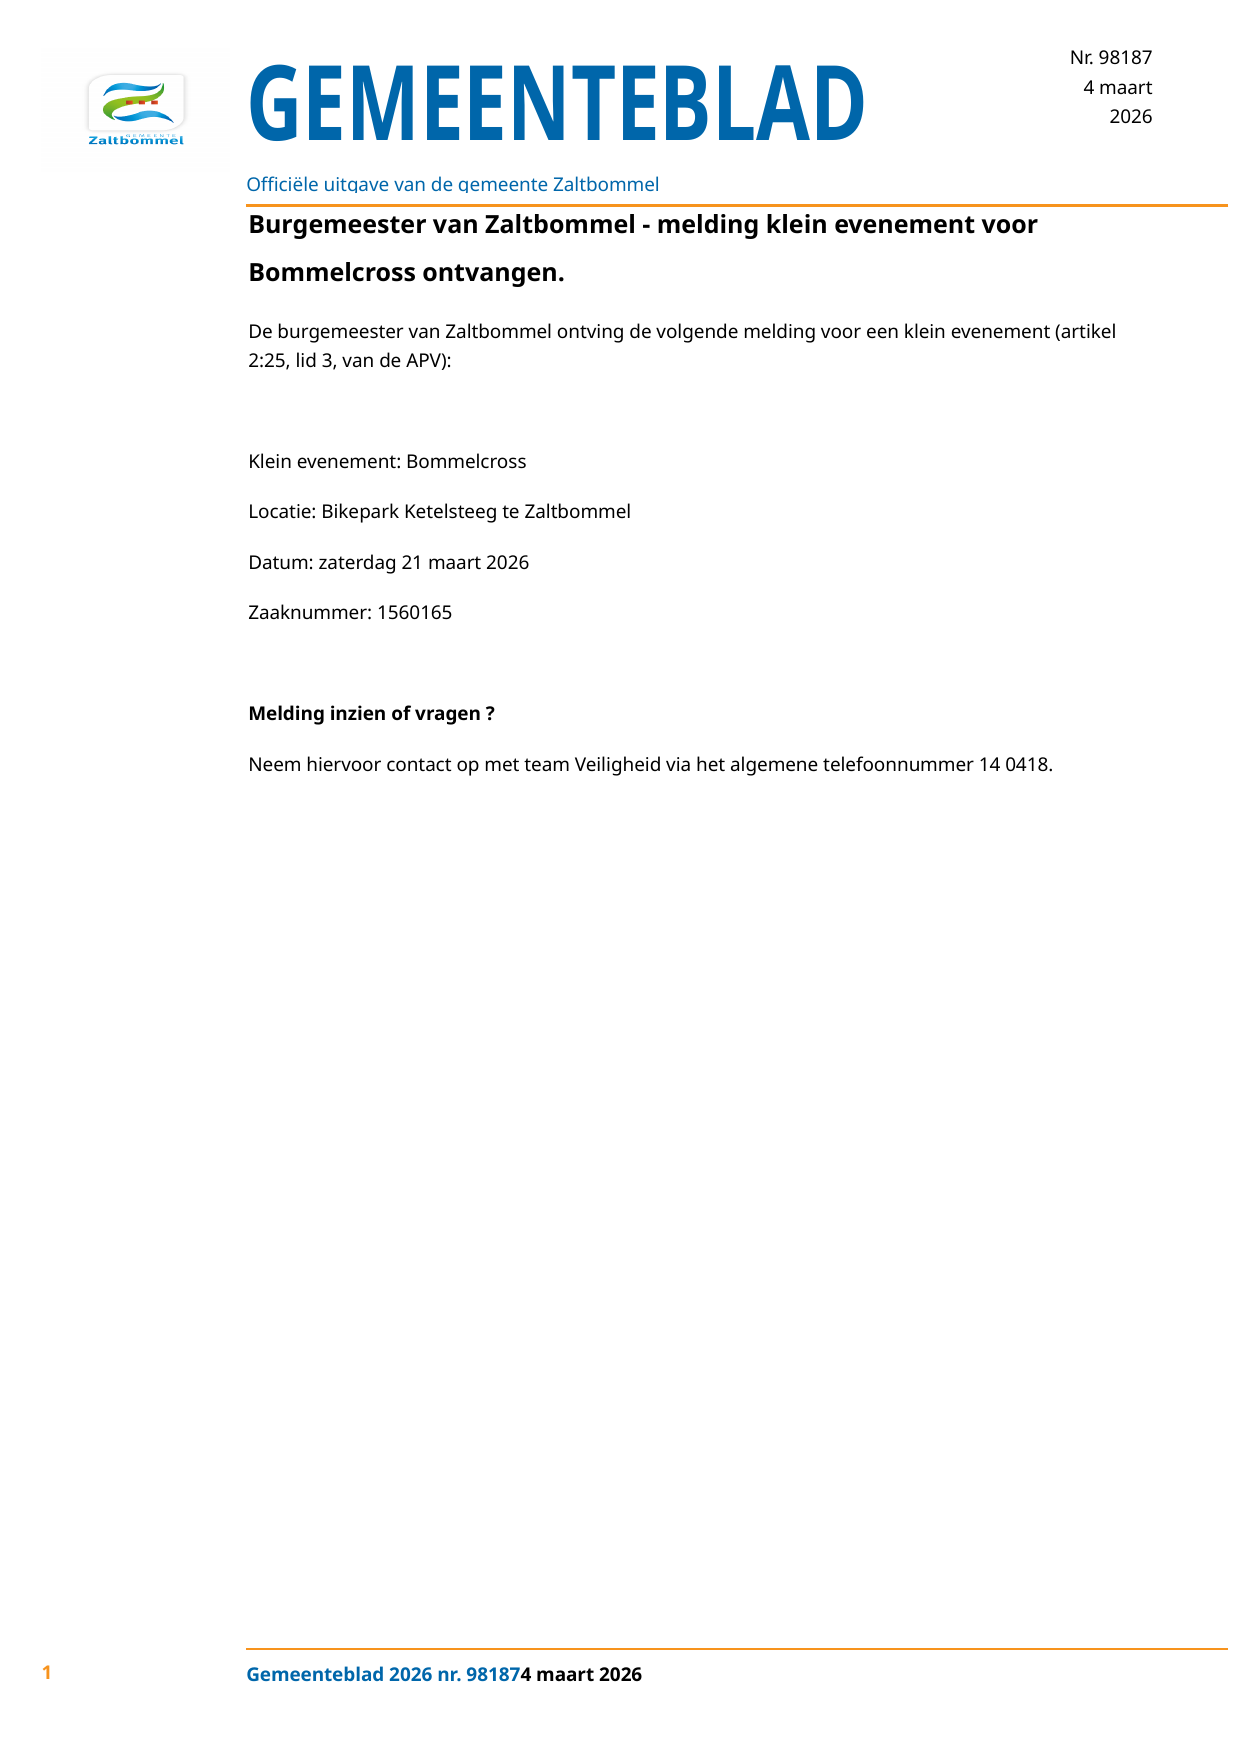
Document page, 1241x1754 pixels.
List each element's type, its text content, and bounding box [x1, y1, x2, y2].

text Locatie: Bikepark Ketelsteeg te Zaltbommel [248, 499, 1152, 524]
text Melding inzien of vragen ? [248, 700, 1152, 726]
text Klein evenement: Bommelcross [248, 448, 1152, 474]
picture [41, 47, 231, 172]
text Datum: zaterdag 21 maart 2026 [248, 549, 1152, 575]
text Burgemeester van Zaltbommel - melding klein evenement voor Bommelcross ontvangen. [248, 207, 1152, 288]
text Neem hiervoor contact op met team Veiligheid via het algemene telefoonnummer 14 0418. [248, 751, 1152, 777]
text Zaaknummer: 1560165 [248, 599, 1152, 625]
text De burgemeester van Zaltbommel ontving de volgende melding voor een klein evenement (artikel 2:25, lid 3, van de APV): [248, 318, 1152, 373]
